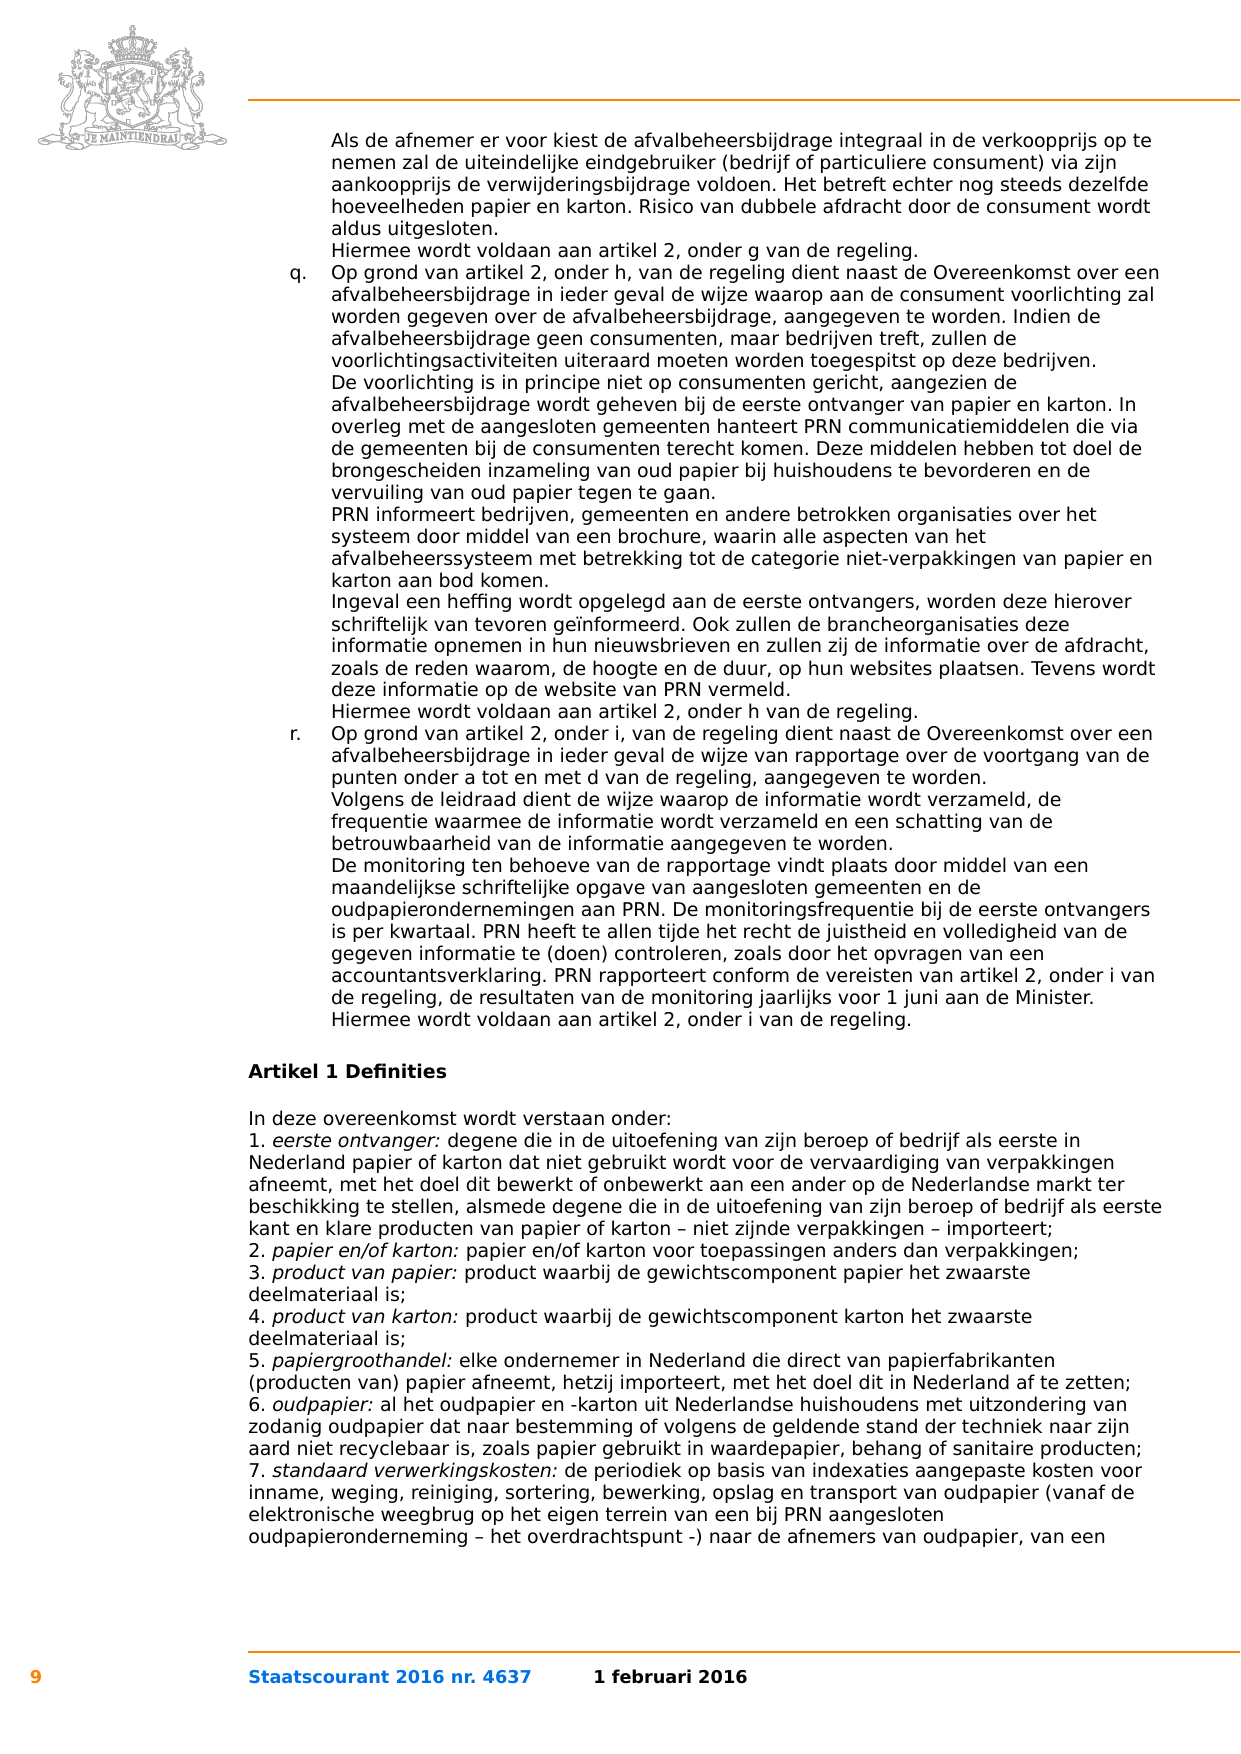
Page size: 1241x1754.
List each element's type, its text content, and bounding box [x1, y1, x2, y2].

text 6. oudpapier: al het oudpapier en -karton uit Nederlandse huishoudens met uitzondering van zodanig oudpapier dat naar bestemming of volgens de geldende stand der techniek naar zijn aard niet recyclebaar is, zoals papier gebruikt in waardepapier, behang of sanitaire producten; [248, 1394, 1163, 1460]
text Als de afnemer er voor kiest de afvalbeheersbijdrage integraal in de verkoopprijs op te nemen zal de uiteindelijke eindgebruiker (bedrijf of particuliere consument) via zijn aankoopprijs de verwijderingsbijdrage voldoen. Het betreft echter nog steeds dezelfde hoeveelheden papier en karton. Risico van dubbele afdracht door de consument wordt aldus uitgesloten. [331, 130, 1163, 240]
text Hiermee wordt voldaan aan artikel 2, onder h van de regeling. [331, 701, 1163, 723]
subtitle Artikel 1 Definities [248, 1061, 1163, 1083]
text De monitoring ten behoeve van de rapportage vindt plaats door middel van een maandelijkse schriftelijke opgave van aangesloten gemeenten en de oudpapierondernemingen aan PRN. De monitoringsfrequentie bij de eerste ontvangers is per kwartaal. PRN heeft te allen tijde het recht de juistheid en volledigheid van de gegeven informatie te (doen) controleren, zoals door het opvragen van een accountantsverklaring. PRN rapporteert conform de vereisten van artikel 2, onder i van de regeling, de resultaten van de monitoring jaarlijks voor 1 juni aan de Minister. [331, 855, 1163, 1009]
text De voorlichting is in principe niet op consumenten gericht, aangezien de afvalbeheersbijdrage wordt geheven bij de eerste ontvanger van papier en karton. In overleg met de aangesloten gemeenten hanteert PRN communicatiemiddelen die via de gemeenten bij de consumenten terecht komen. Deze middelen hebben tot doel de brongescheiden inzameling van oud papier bij huishoudens te bevorderen en de vervuiling van oud papier tegen te gaan. [331, 372, 1163, 503]
text 4. product van karton: product waarbij de gewichtscomponent karton het zwaarste deelmateriaal is; [248, 1306, 1163, 1350]
text PRN informeert bedrijven, gemeenten en andere betrokken organisaties over het systeem door middel van een brochure, waarin alle aspecten van het afvalbeheerssysteem met betrekking tot de categorie niet-verpakkingen van papier en karton aan bod komen. [331, 503, 1163, 591]
picture [38, 25, 227, 150]
text r. Op grond van artikel 2, onder i, van de regeling dient naast de Overeenkomst over een afvalbeheersbijdrage in ieder geval de wijze van rapportage over de voortgang van de punten onder a tot en met d van de regeling, aangegeven te worden. [289, 723, 1163, 789]
text 2. papier en/of karton: papier en/of karton voor toepassingen anders dan verpakkingen; [248, 1240, 1163, 1262]
text 3. product van papier: product waarbij de gewichtscomponent papier het zwaarste deelmateriaal is; [248, 1262, 1163, 1306]
text Ingeval een heffing wordt opgelegd aan de eerste ontvangers, worden deze hierover schriftelijk van tevoren geïnformeerd. Ook zullen de brancheorganisaties deze informatie opnemen in hun nieuwsbrieven en zullen zij de informatie over de afdracht, zoals de reden waarom, de hoogte en de duur, op hun websites plaatsen. Tevens wordt deze informatie op de website van PRN vermeld. [331, 591, 1163, 701]
text q. Op grond van artikel 2, onder h, van de regeling dient naast de Overeenkomst over een afvalbeheersbijdrage in ieder geval de wijze waarop aan de consument voorlichting zal worden gegeven over de afvalbeheersbijdrage, aangegeven te worden. Indien de afvalbeheersbijdrage geen consumenten, maar bedrijven treft, zullen de voorlichtingsactiviteiten uiteraard moeten worden toegespitst op deze bedrijven. [289, 262, 1163, 372]
text 1. eerste ontvanger: degene die in de uitoefening van zijn beroep of bedrijf als eerste in Nederland papier of karton dat niet gebruikt wordt voor de vervaardiging van verpakkingen afneemt, met het doel dit bewerkt of onbewerkt aan een ander op de Nederlandse markt ter beschikking te stellen, alsmede degene die in de uitoefening van zijn beroep of bedrijf als eerste kant en klare producten van papier of karton – niet zijnde verpakkingen – importeert; [248, 1130, 1163, 1240]
text Hiermee wordt voldaan aan artikel 2, onder g van de regeling. [331, 240, 1163, 262]
text Volgens de leidraad dient de wijze waarop de informatie wordt verzameld, de frequentie waarmee de informatie wordt verzameld en een schatting van de betrouwbaarheid van de informatie aangegeven te worden. [331, 789, 1163, 855]
text Hiermee wordt voldaan aan artikel 2, onder i van de regeling. [331, 1009, 1163, 1031]
text 5. papiergroothandel: elke ondernemer in Nederland die direct van papierfabrikanten (producten van) papier afneemt, hetzij importeert, met het doel dit in Nederland af te zetten; [248, 1350, 1163, 1394]
text 7. standaard verwerkingskosten: de periodiek op basis van indexaties aangepaste kosten voor inname, weging, reiniging, sortering, bewerking, opslag en transport van oudpapier (vanaf de elektronische weegbrug op het eigen terrein van een bij PRN aangesloten oudpapieronderneming – het overdrachtspunt -) naar de afnemers van oudpapier, van een [248, 1460, 1163, 1548]
text In deze overeenkomst wordt verstaan onder: [248, 1108, 1163, 1130]
